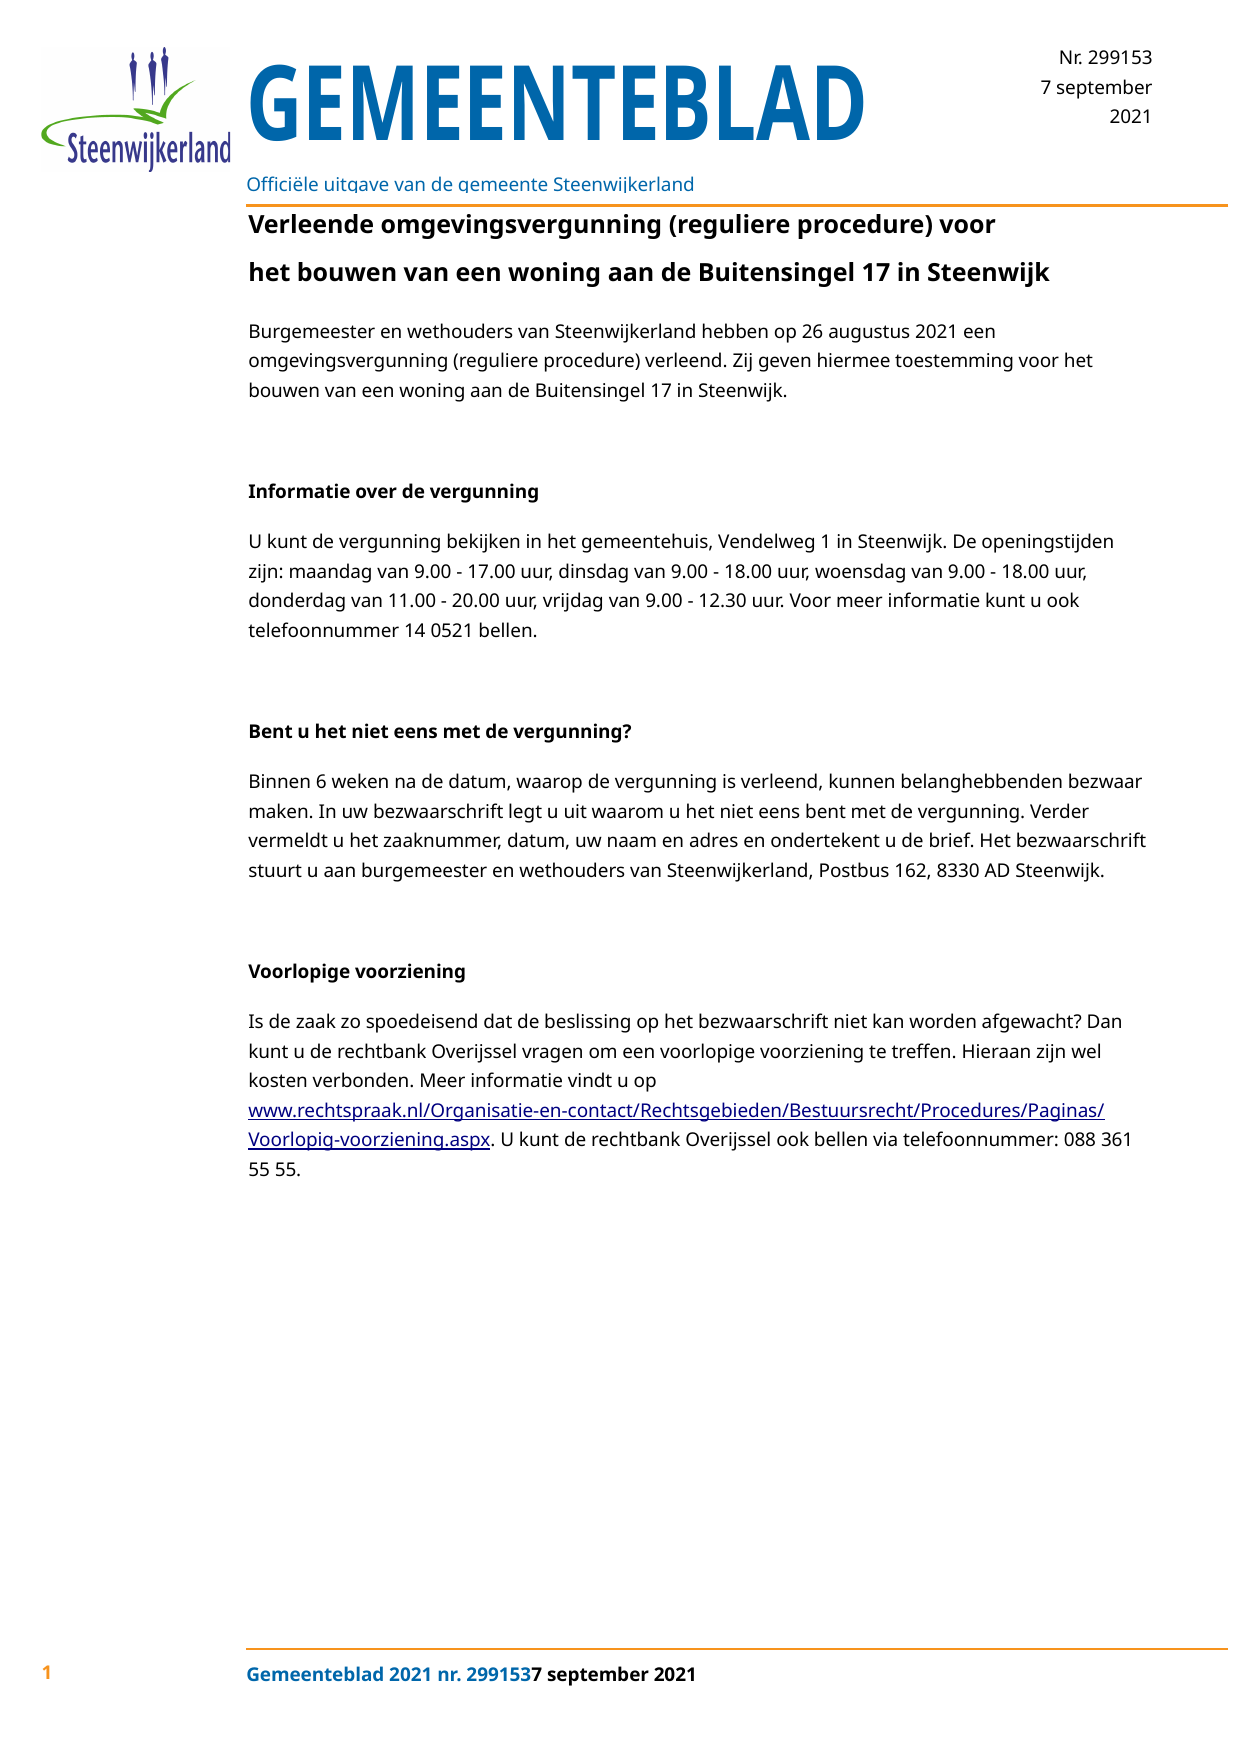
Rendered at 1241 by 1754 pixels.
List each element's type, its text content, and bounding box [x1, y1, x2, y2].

text U kunt de vergunning bekijken in het gemeentehuis, Vendelweg 1 in Steenwijk. De openingstijden zijn: maandag van 9.00 - 17.00 uur, dinsdag van 9.00 - 18.00 uur, woensdag van 9.00 - 18.00 uur, donderdag van 11.00 - 20.00 uur, vrijdag van 9.00 - 12.30 uur. Voor meer informatie kunt u ook telefoonnummer 14 0521 bellen. [248, 528, 1152, 643]
text Verleende omgevingsvergunning (reguliere procedure) voor het bouwen van een woning aan de Buitensingel 17 in Steenwijk [248, 207, 1152, 288]
text Binnen 6 weken na de datum, waarop de vergunning is verleend, kunnen belanghebbenden bezwaar maken. In uw bezwaarschrift legt u uit waarom u het niet eens bent met de vergunning. Verder vermeldt u het zaaknummer, datum, uw naam en adres en ondertekent u de brief. Het bezwaarschrift stuurt u aan burgemeester en wethouders van Steenwijkerland, Postbus 162, 8330 AD Steenwijk. [248, 768, 1152, 883]
text Burgemeester en wethouders van Steenwijkerland hebben op 26 augustus 2021 een omgevingsvergunning (reguliere procedure) verleend. Zij geven hiermee toestemming voor het bouwen van een woning aan de Buitensingel 17 in Steenwijk. [248, 318, 1152, 403]
text Voorlopige voorziening [248, 958, 1152, 984]
text Informatie over de vergunning [248, 478, 1152, 504]
text Is de zaak zo spoedeisend dat de beslissing op het bezwaarschrift niet kan worden afgewacht? Dan kunt u de rechtbank Overijssel vragen om een voorlopige voorziening te treffen. Hieraan zijn wel kosten verbonden. Meer informatie vindt u op www.rechtspraak.nl/Organisatie-en-contact/Rechtsgebieden/Bestuursrecht/Procedures/Paginas/Voorlopig-voorziening.aspx. U kunt de rechtbank Overijssel ook bellen via telefoonnummer: 088 361 55 55. [248, 1008, 1152, 1182]
picture [41, 47, 231, 172]
text Bent u het niet eens met de vergunning? [248, 718, 1152, 744]
